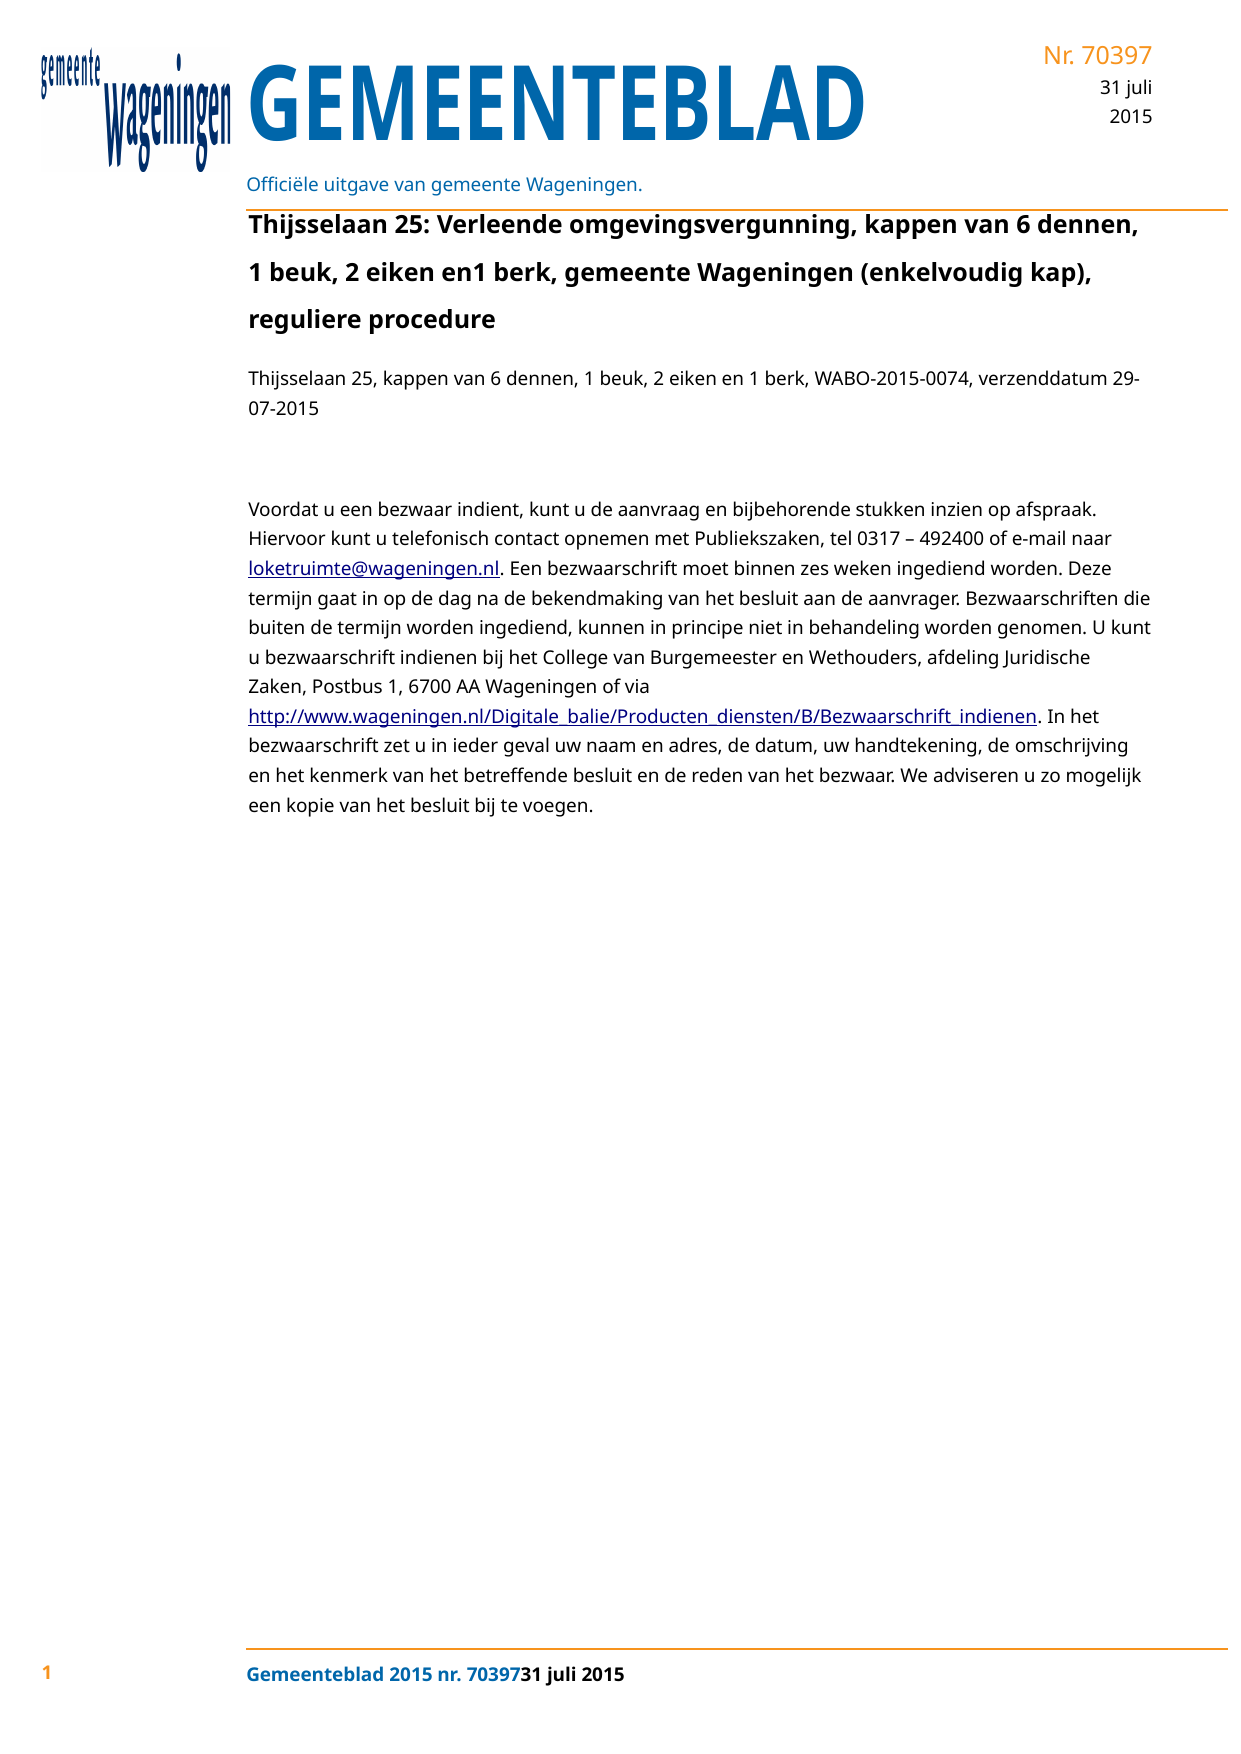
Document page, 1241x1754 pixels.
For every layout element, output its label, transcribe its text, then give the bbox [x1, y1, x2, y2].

text Voordat u een bezwaar indient, kunt u de aanvraag en bijbehorende stukken inzien op afspraak. Hiervoor kunt u telefonisch contact opnemen met Publiekszaken, tel 0317 – 492400 of e-mail naar loketruimte@wageningen.nl. Een bezwaarschrift moet binnen zes weken ingediend worden. Deze termijn gaat in op de dag na de bekendmaking van het besluit aan de aanvrager. Bezwaarschriften die buiten de termijn worden ingediend, kunnen in principe niet in behandeling worden genomen. U kunt u bezwaarschrift indienen bij het College van Burgemeester en Wethouders, afdeling Juridische Zaken, Postbus 1, 6700 AA Wageningen of via http://www.wageningen.nl/Digitale_balie/Producten_diensten/B/Bezwaarschrift_indienen. In het bezwaarschrift zet u in ieder geval uw naam en adres, de datum, uw handtekening, de omschrijving en het kenmerk van het betreffende besluit en de reden van het bezwaar. We adviseren u zo mogelijk een kopie van het besluit bij te voegen. [248, 496, 1152, 817]
picture [41, 47, 231, 172]
text Thijsselaan 25: Verleende omgevingsvergunning, kappen van 6 dennen, 1 beuk, 2 eiken en1 berk, gemeente Wageningen (enkelvoudig kap), reguliere procedure [248, 211, 1152, 336]
text Thijsselaan 25, kappen van 6 dennen, 1 beuk, 2 eiken en 1 berk, WABO-2015-0074, verzenddatum 29-07-2015 [248, 366, 1152, 421]
